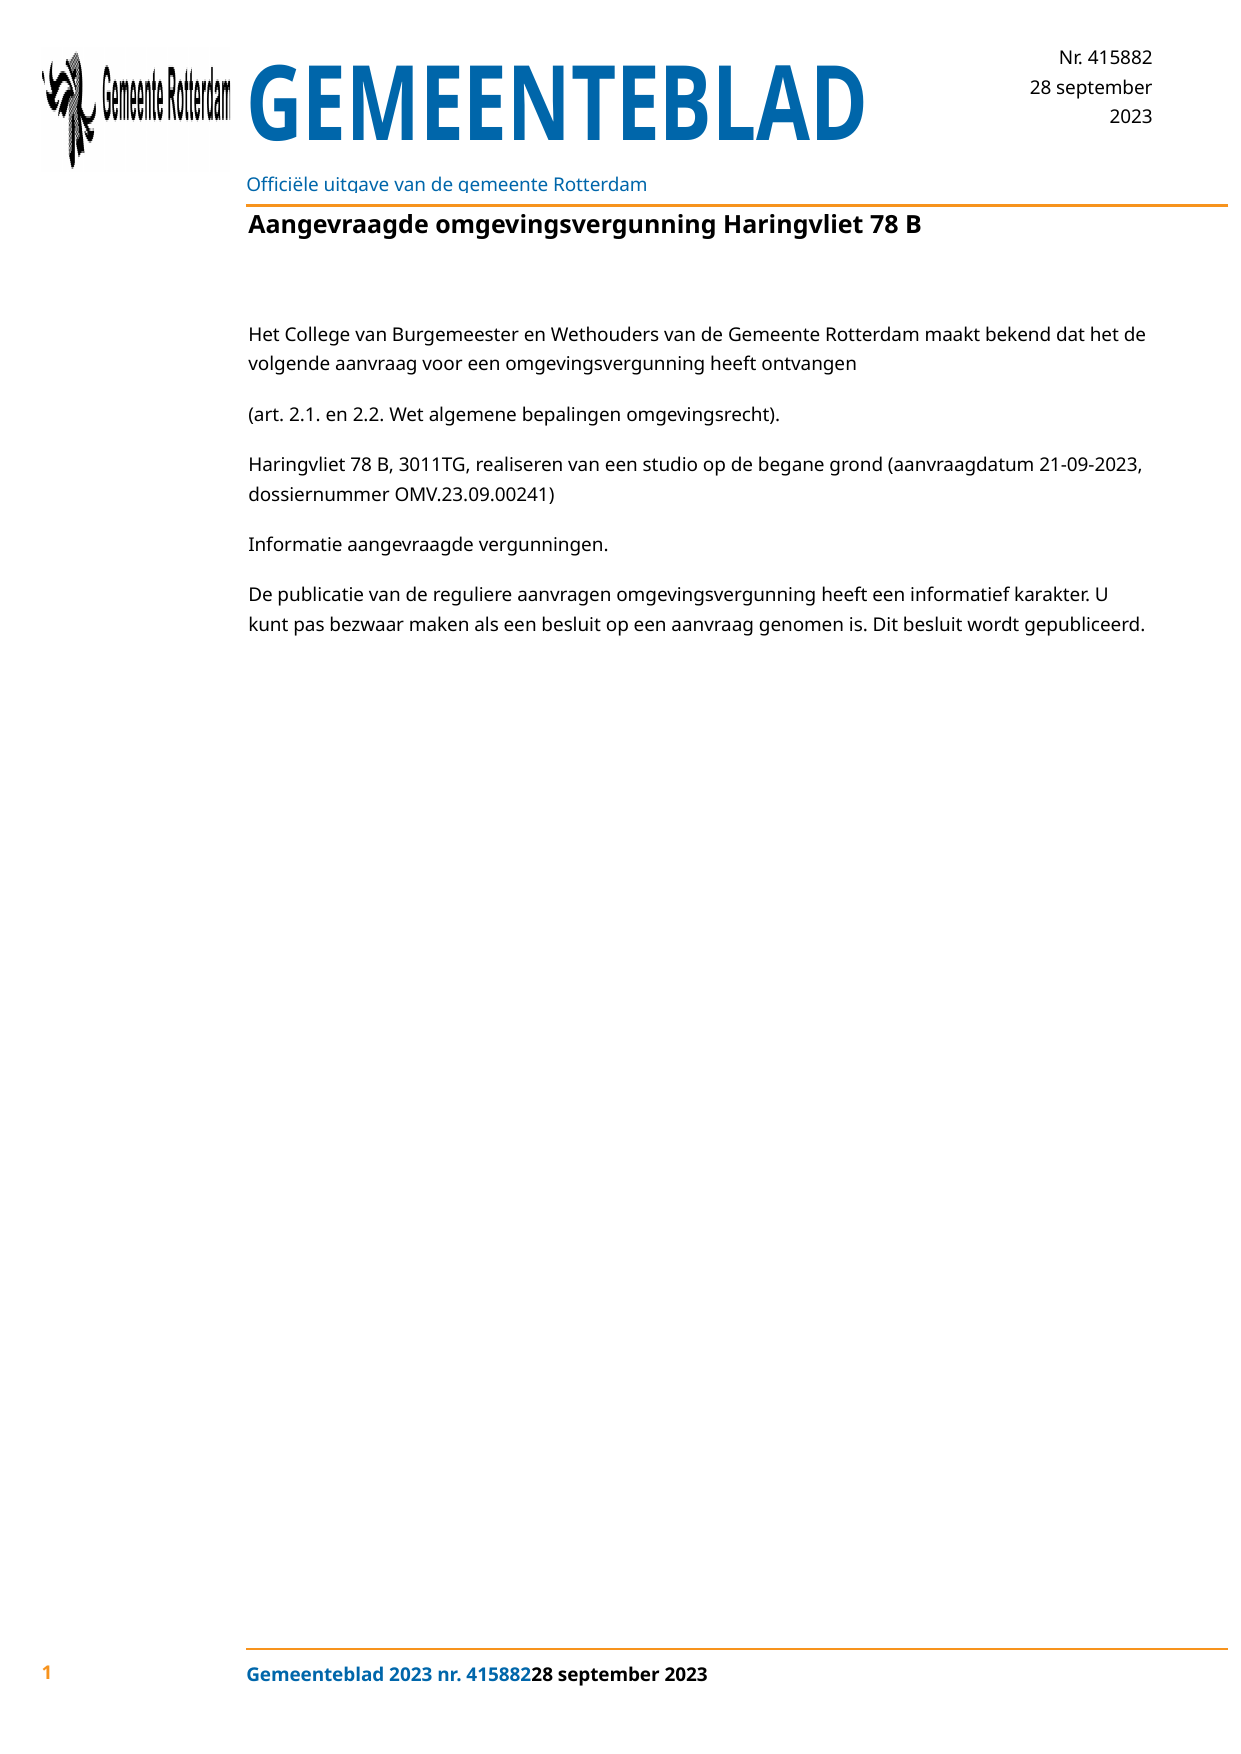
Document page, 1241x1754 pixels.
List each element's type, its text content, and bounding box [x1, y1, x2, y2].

text Informatie aangevraagde vergunningen. [248, 531, 1152, 557]
text Aangevraagde omgevingsvergunning Haringvliet 78 B [248, 207, 1152, 241]
picture [41, 47, 231, 172]
text Haringvliet 78 B, 3011TG, realiseren van een studio op de begane grond (aanvraagdatum 21-09-2023, dossiernummer OMV.23.09.00241) [248, 451, 1152, 506]
text (art. 2.1. en 2.2. Wet algemene bepalingen omgevingsrecht). [248, 401, 1152, 426]
text De publicatie van de reguliere aanvragen omgevingsvergunning heeft een informatief karakter. U kunt pas bezwaar maken als een besluit op een aanvraag genomen is. Dit besluit wordt gepubliceerd. [248, 582, 1152, 637]
text Het College van Burgemeester en Wethouders van de Gemeente Rotterdam maakt bekend dat het de volgende aanvraag voor een omgevingsvergunning heeft ontvangen [248, 321, 1152, 376]
